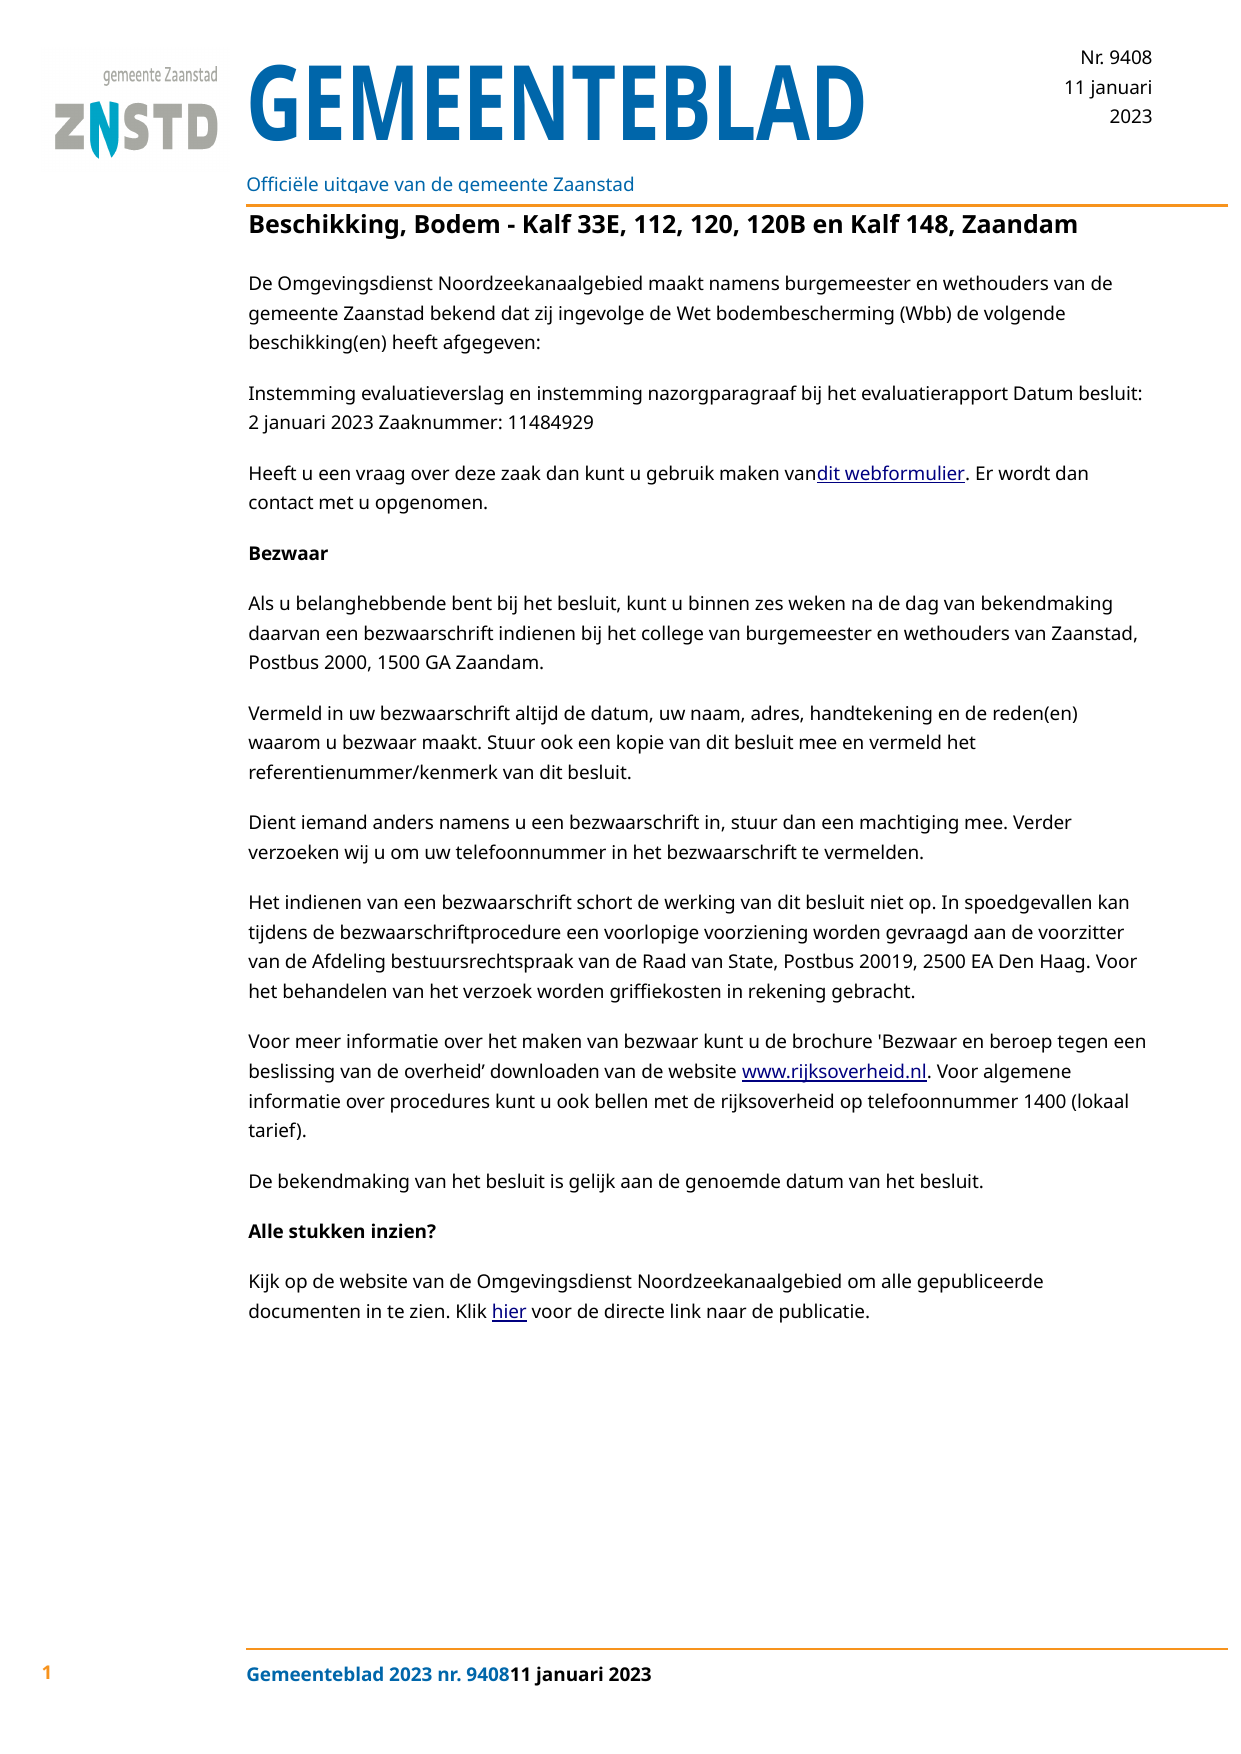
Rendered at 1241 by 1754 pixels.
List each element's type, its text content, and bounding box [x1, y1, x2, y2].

text Beschikking, Bodem - Kalf 33E, 112, 120, 120B en Kalf 148, Zaandam [248, 207, 1152, 241]
text Instemming evaluatieverslag en instemming nazorgparagraaf bij het evaluatierapport Datum besluit: 2 januari 2023 Zaaknummer: 11484929 [248, 380, 1152, 435]
text Voor meer informatie over het maken van bezwaar kunt u de brochure 'Bezwaar en beroep tegen een beslissing van de overheid’ downloaden van de website www.rijksoverheid.nl. Voor algemene informatie over procedures kunt u ook bellen met de rijksoverheid op telefoonnummer 1400 (lokaal tarief). [248, 1029, 1152, 1143]
text Kijk op de website van de Omgevingsdienst Noordzeekanaalgebied om alle gepubliceerde documenten in te zien. Klik hier voor de directe link naar de publicatie. [248, 1269, 1152, 1324]
text De Omgevingsdienst Noordzeekanaalgebied maakt namens burgemeester en wethouders van de gemeente Zaanstad bekend dat zij ingevolge de Wet bodembescherming (Wbb) de volgende beschikking(en) heeft afgegeven: [248, 270, 1152, 355]
text Heeft u een vraag over deze zaak dan kunt u gebruik maken vandit webformulier. Er wordt dan contact met u opgenomen. [248, 460, 1152, 515]
text Vermeld in uw bezwaarschrift altijd de datum, uw naam, adres, handtekening en de reden(en) waarom u bezwaar maakt. Stuur ook een kopie van dit besluit mee en vermeld het referentienummer/kenmerk van dit besluit. [248, 700, 1152, 785]
text De bekendmaking van het besluit is gelijk aan de genoemde datum van het besluit. [248, 1168, 1152, 1193]
text Dient iemand anders namens u een bezwaarschrift in, stuur dan een machtiging mee. Verder verzoeken wij u om uw telefoonnummer in het bezwaarschrift te vermelden. [248, 809, 1152, 865]
text Bezwaar [248, 540, 1152, 566]
picture [41, 47, 231, 172]
text Het indienen van een bezwaarschrift schort de werking van dit besluit niet op. In spoedgevallen kan tijdens de bezwaarschriftprocedure een voorlopige voorziening worden gevraagd aan de voorzitter van de Afdeling bestuursrechtspraak van de Raad van State, Postbus 20019, 2500 EA Den Haag. Voor het behandelen van het verzoek worden griffiekosten in rekening gebracht. [248, 889, 1152, 1004]
text Alle stukken inzien? [248, 1218, 1152, 1244]
text Als u belanghebbende bent bij het besluit, kunt u binnen zes weken na de dag van bekendmaking daarvan een bezwaarschrift indienen bij het college van burgemeester en wethouders van Zaanstad, Postbus 2000, 1500 GA Zaandam. [248, 590, 1152, 675]
